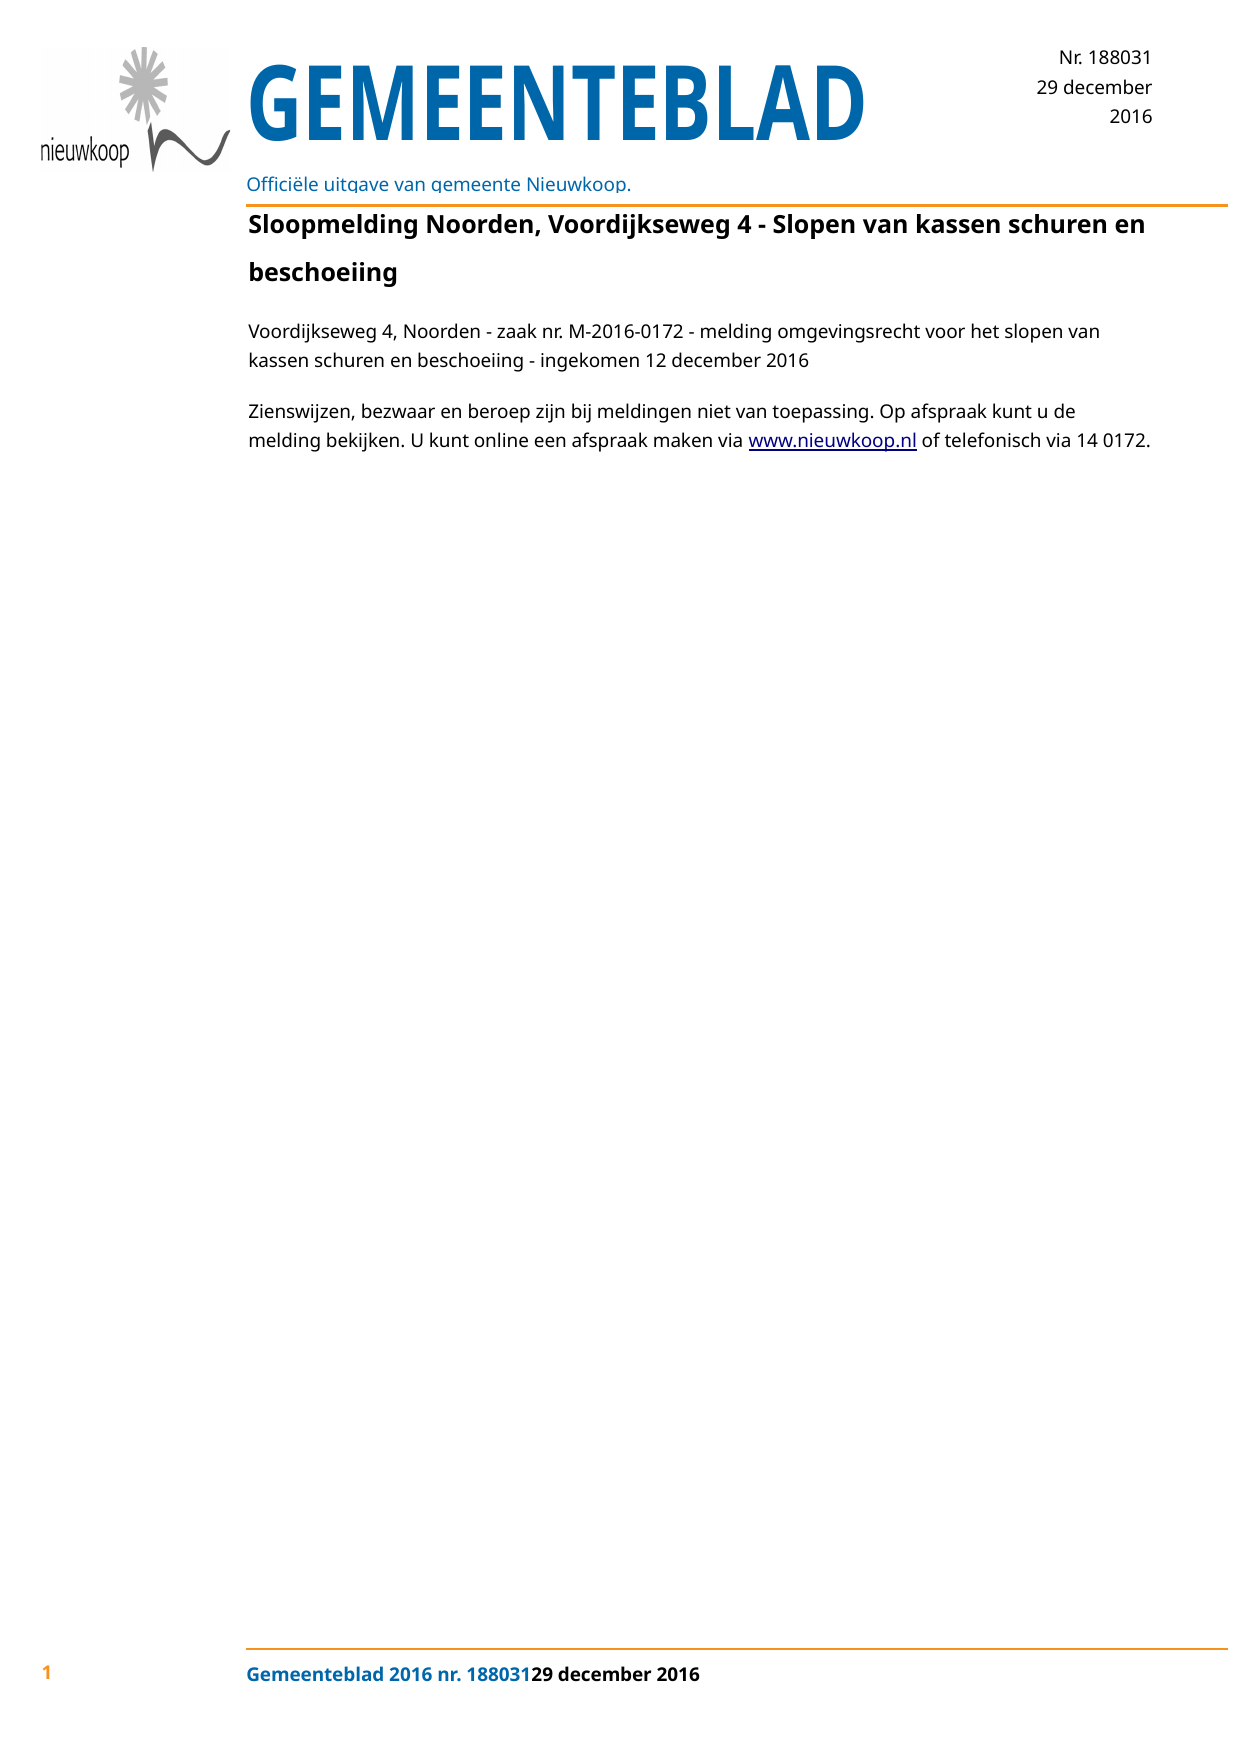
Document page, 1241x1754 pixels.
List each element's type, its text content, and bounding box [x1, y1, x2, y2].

text Zienswijzen, bezwaar en beroep zijn bij meldingen niet van toepassing. Op afspraak kunt u de melding bekijken. U kunt online een afspraak maken via www.nieuwkoop.nl of telefonisch via 14 0172. [248, 398, 1152, 453]
text Voordijkseweg 4, Noorden - zaak nr. M-2016-0172 - melding omgevingsrecht voor het slopen van kassen schuren en beschoeiing - ingekomen 12 december 2016 [248, 318, 1152, 373]
picture [41, 47, 231, 172]
text Sloopmelding Noorden, Voordijkseweg 4 - Slopen van kassen schuren en beschoeiing [248, 207, 1152, 288]
